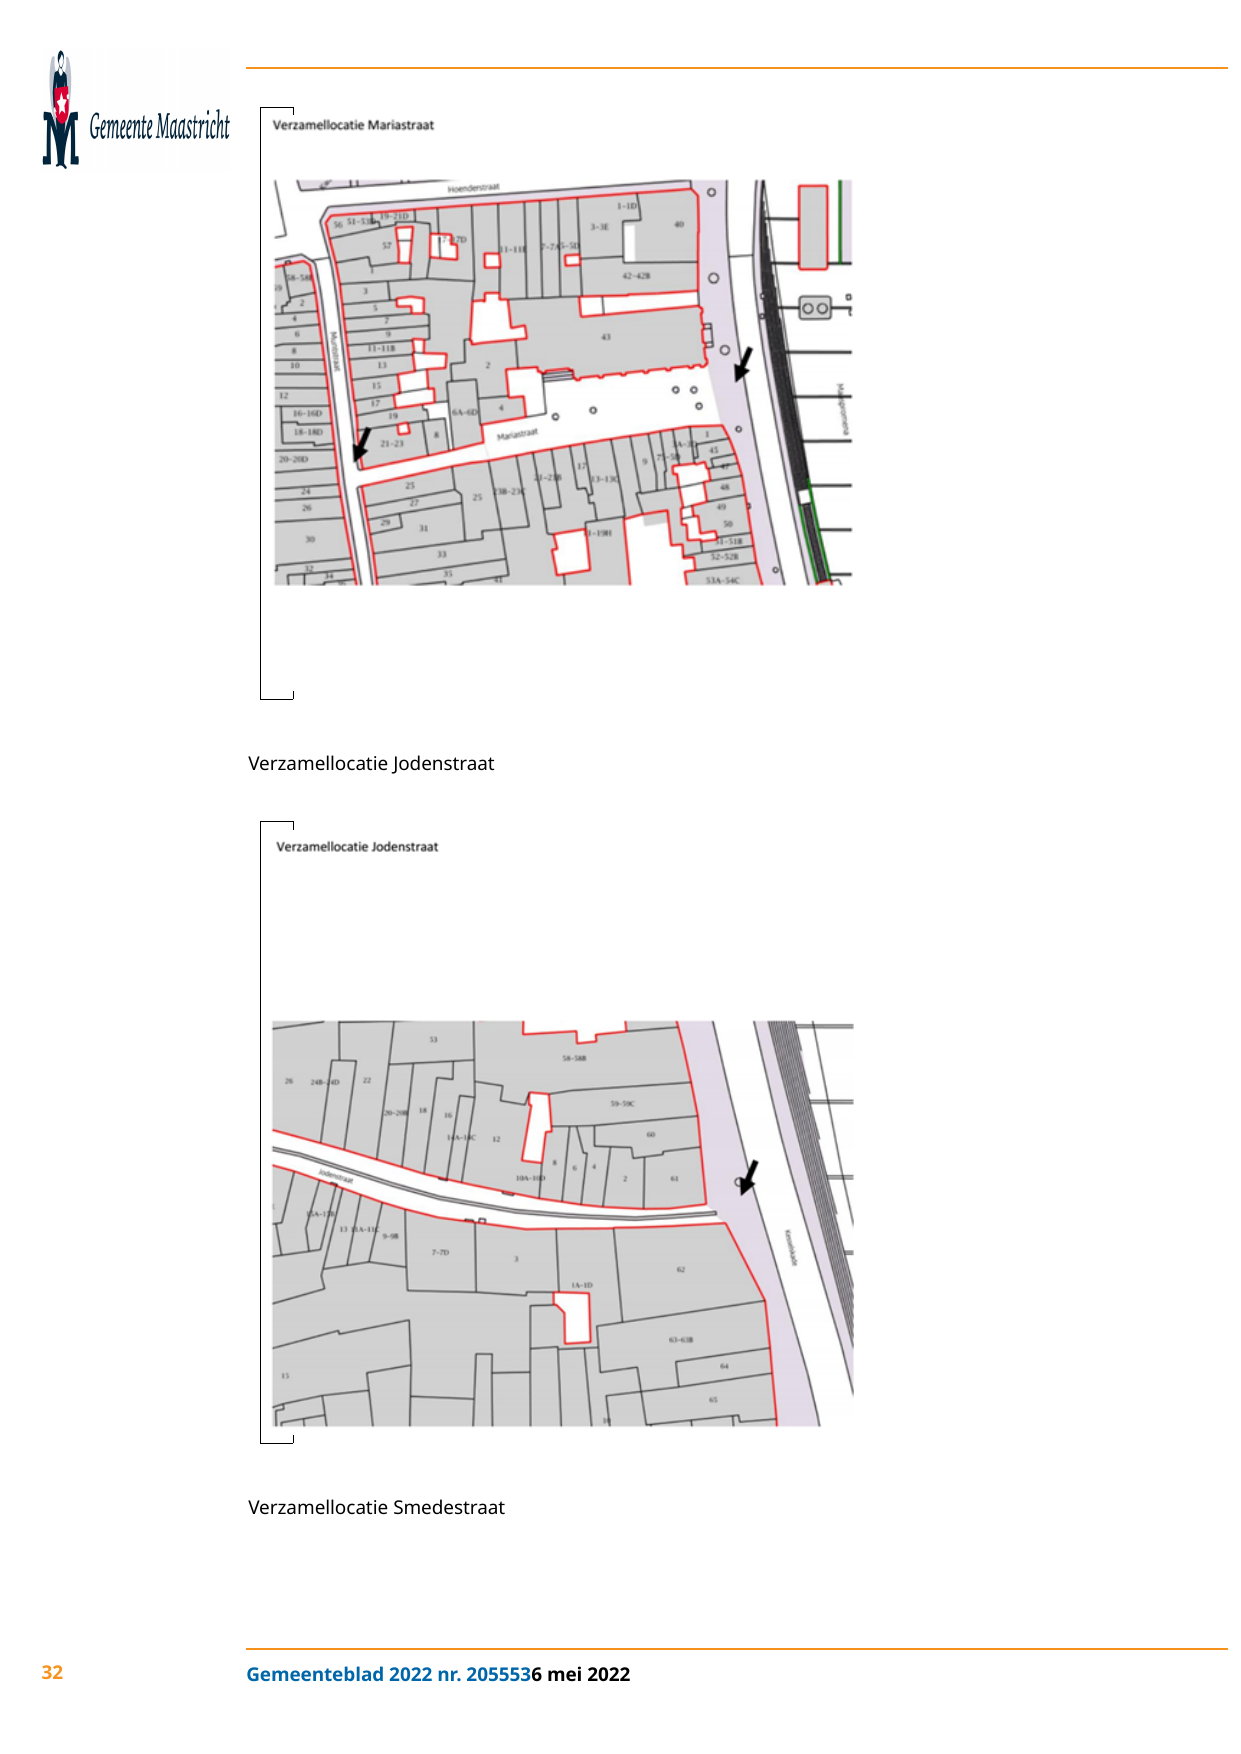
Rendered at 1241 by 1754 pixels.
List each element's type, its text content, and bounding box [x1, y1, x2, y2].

text Verzamellocatie Smedestraat [248, 1494, 1152, 1520]
picture [268, 830, 860, 1435]
picture [268, 115, 860, 691]
text Verzamellocatie Jodenstraat [248, 750, 1152, 776]
picture [41, 47, 231, 172]
